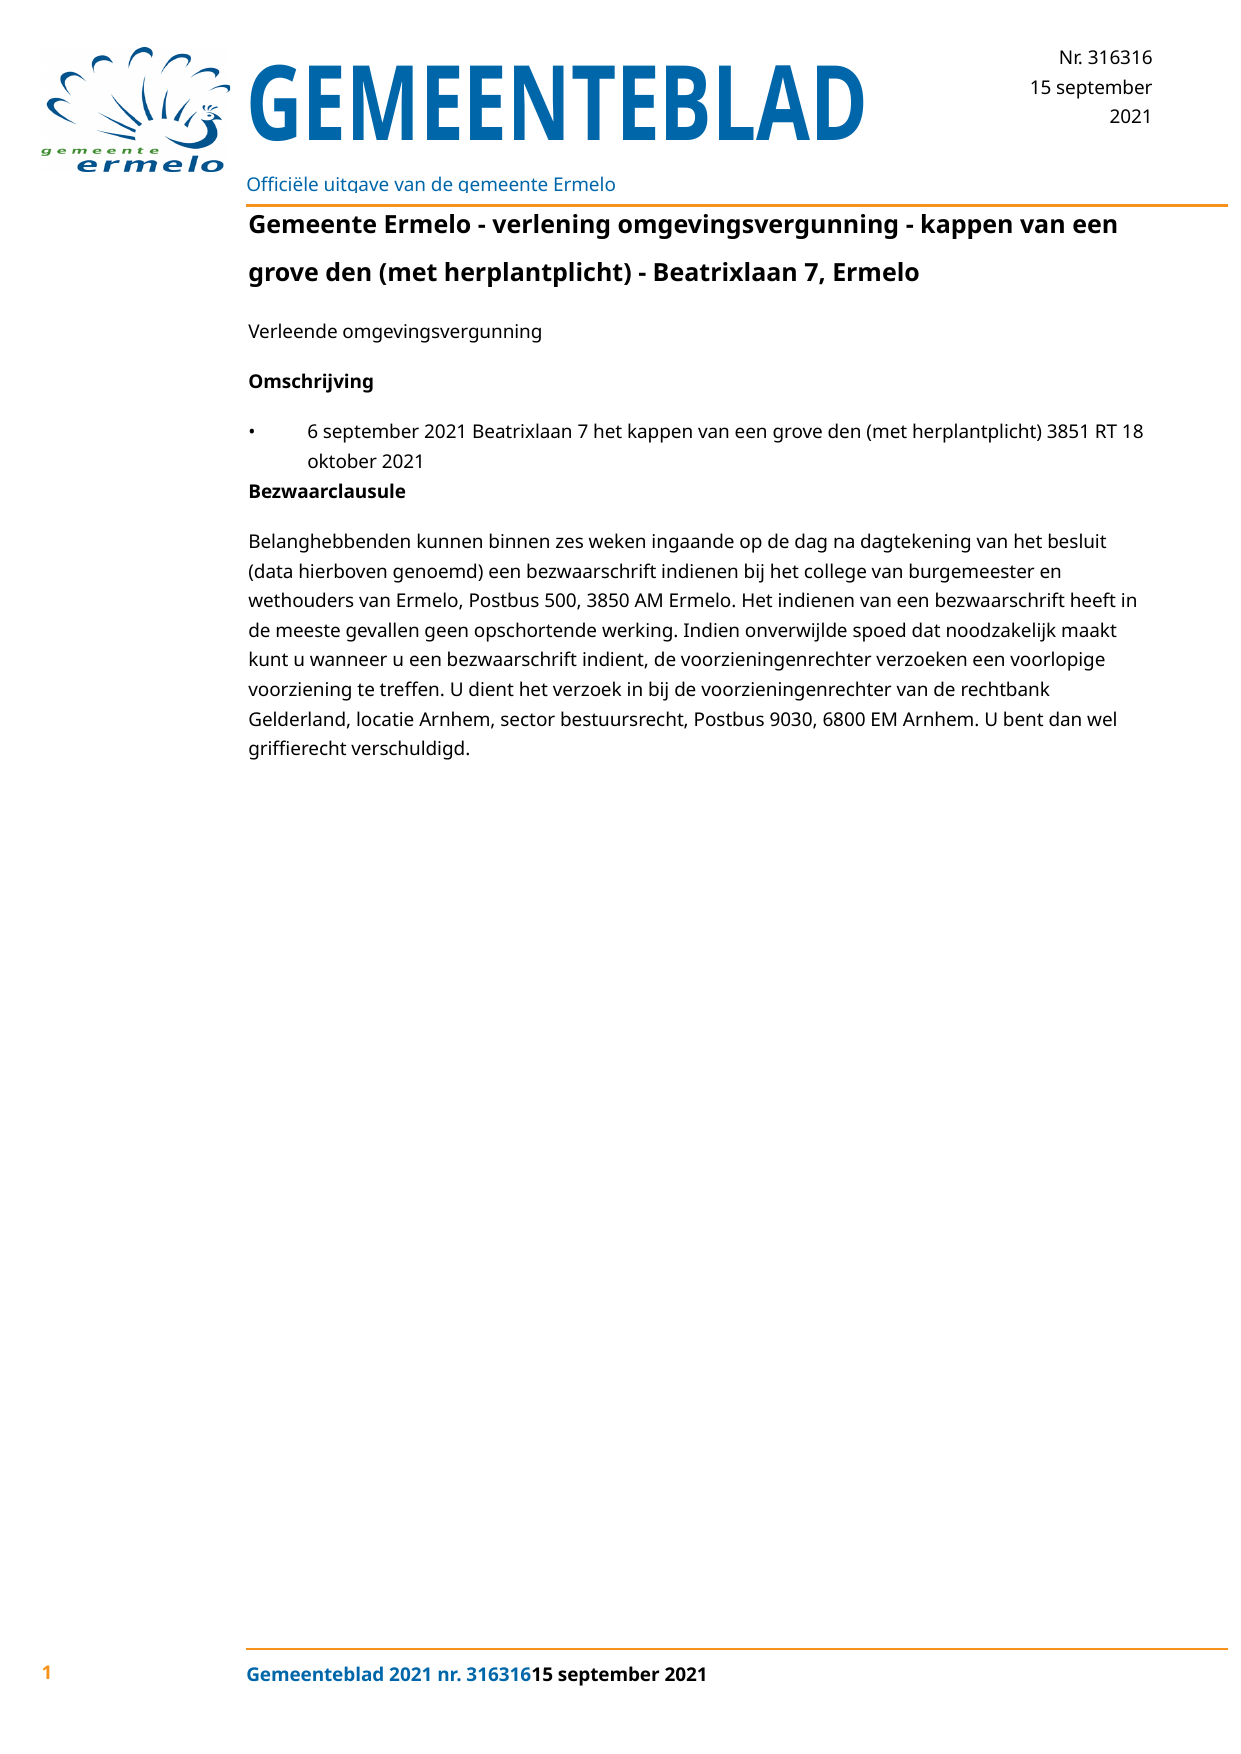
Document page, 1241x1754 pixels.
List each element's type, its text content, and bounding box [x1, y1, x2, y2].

text Verleende omgevingsvergunning [248, 318, 1152, 344]
picture [41, 47, 231, 172]
text Bezwaarclausule [248, 478, 1152, 504]
text Gemeente Ermelo - verlening omgevingsvergunning - kappen van een grove den (met herplantplicht) - Beatrixlaan 7, Ermelo [248, 207, 1152, 288]
list 6 september 2021 Beatrixlaan 7 het kappen van een grove den (met herplantplicht) 3851 RT 18 oktober 2021 [248, 419, 1152, 474]
text Belanghebbenden kunnen binnen zes weken ingaande op de dag na dagtekening van het besluit (data hierboven genoemd) een bezwaarschrift indienen bij het college van burgemeester en wethouders van Ermelo, Postbus 500, 3850 AM Ermelo. Het indienen van een bezwaarschrift heeft in de meeste gevallen geen opschortende werking. Indien onverwijlde spoed dat noodzakelijk maakt kunt u wanneer u een bezwaarschrift indient, de voorzieningenrechter verzoeken een voorlopige voorziening te treffen. U dient het verzoek in bij de voorzieningenrechter van de rechtbank Gelderland, locatie Arnhem, sector bestuursrecht, Postbus 9030, 6800 EM Arnhem. U bent dan wel griffierecht verschuldigd. [248, 528, 1152, 761]
text Omschrijving [248, 368, 1152, 394]
